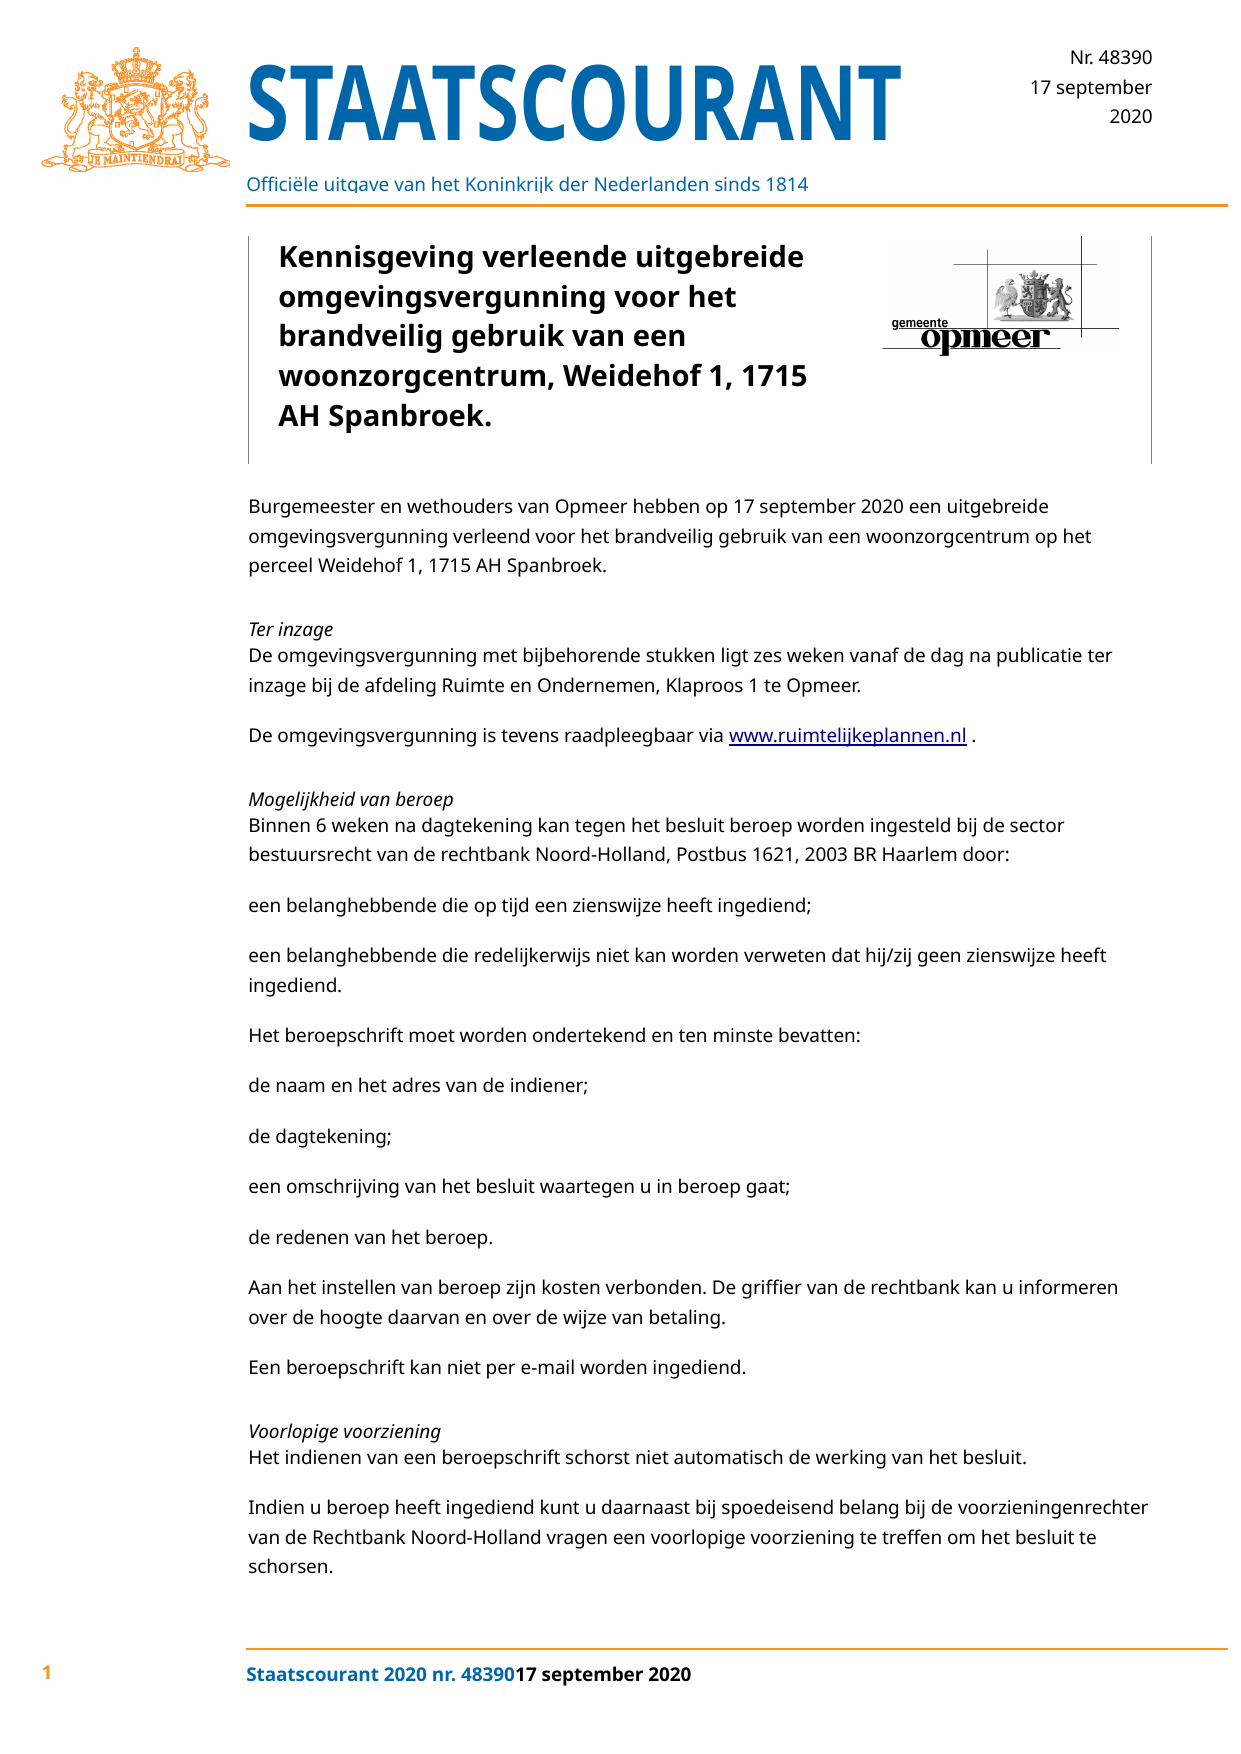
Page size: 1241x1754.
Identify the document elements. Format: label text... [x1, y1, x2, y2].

text Burgemeester en wethouders van Opmeer hebben op 17 september 2020 een uitgebreide omgevingsvergunning verleend voor het brandveilig gebruik van een woonzorgcentrum op het perceel Weidehof 1, 1715 AH Spanbroek. [248, 493, 1152, 578]
text Het indienen van een beroepschrift schorst niet automatisch de werking van het besluit. [248, 1444, 1152, 1470]
table_header [850, 236, 1151, 464]
table_header Kennisgeving verleende uitgebreide omgevingsvergunning voor het brandveilig gebruik van een woonzorgcentrum, Weidehof 1, 1715 AH Spanbroek. [249, 236, 850, 464]
text de dagtekening; [248, 1123, 1152, 1149]
text een belanghebbende die op tijd een zienswijze heeft ingediend; [248, 892, 1152, 918]
text Het beroepschrift moet worden ondertekend en ten minste bevatten: [248, 1022, 1152, 1048]
text de naam en het adres van de indiener; [248, 1073, 1152, 1098]
text Indien u beroep heeft ingediend kunt u daarnaast bij spoedeisend belang bij de voorzieningenrechter van de Rechtbank Noord-Holland vragen een voorlopige voorziening te treffen om het besluit te schorsen. [248, 1494, 1152, 1579]
text Mogelijkheid van beroep [248, 786, 1152, 812]
text Ter inzage [248, 616, 1152, 642]
picture [882, 236, 1119, 356]
text Voorlopige voorziening [248, 1418, 1152, 1444]
text Een beroepschrift kan niet per e-mail worden ingediend. [248, 1354, 1152, 1380]
text de redenen van het beroep. [248, 1224, 1152, 1250]
text een omschrijving van het besluit waartegen u in beroep gaat; [248, 1173, 1152, 1199]
text De omgevingsvergunning is tevens raadpleegbaar via www.ruimtelijkeplannen.nl . [248, 722, 1152, 748]
text De omgevingsvergunning met bijbehorende stukken ligt zes weken vanaf de dag na publicatie ter inzage bij de afdeling Ruimte en Ondernemen, Klaproos 1 te Opmeer. [248, 642, 1152, 697]
picture [41, 47, 231, 172]
text Aan het instellen van beroep zijn kosten verbonden. De griffier van de rechtbank kan u informeren over de hoogte daarvan en over de wijze van betaling. [248, 1274, 1152, 1330]
text een belanghebbende die redelijkerwijs niet kan worden verweten dat hij/zij geen zienswijze heeft ingediend. [248, 942, 1152, 998]
text Binnen 6 weken na dagtekening kan tegen het besluit beroep worden ingesteld bij de sector bestuursrecht van de rechtbank Noord-Holland, Postbus 1621, 2003 BR Haarlem door: [248, 812, 1152, 867]
